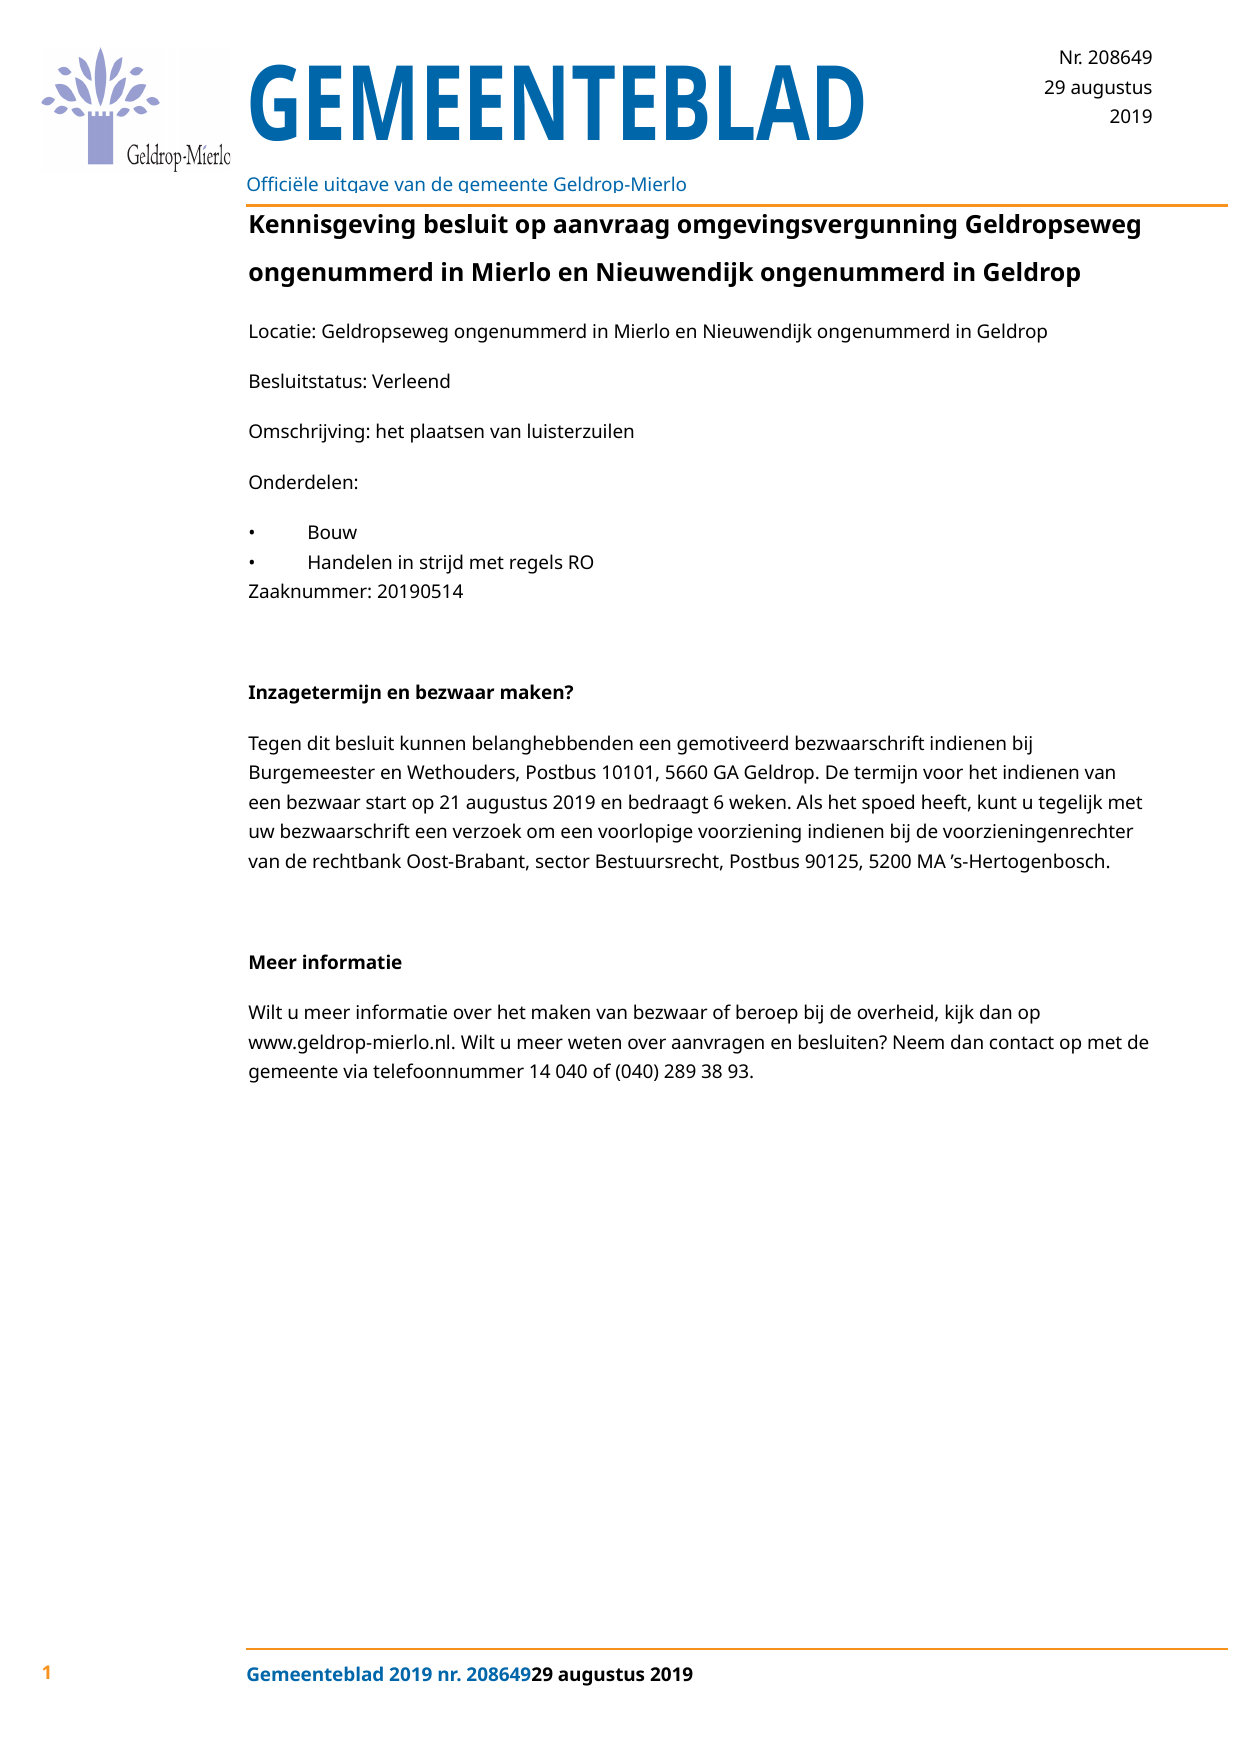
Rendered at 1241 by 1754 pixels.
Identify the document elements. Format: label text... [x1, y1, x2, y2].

list Handelen in strijd met regels RO [248, 549, 1152, 575]
picture [41, 47, 231, 172]
text Meer informatie [248, 949, 1152, 975]
text Wilt u meer informatie over het maken van bezwaar of beroep bij de overheid, kijk dan op www.geldrop-mierlo.nl. Wilt u meer weten over aanvragen en besluiten? Neem dan contact op met de gemeente via telefoonnummer 14 040 of (040) 289 38 93. [248, 999, 1152, 1084]
text Besluitstatus: Verleend [248, 368, 1152, 394]
list Bouw [248, 519, 1152, 545]
text Kennisgeving besluit op aanvraag omgevingsvergunning Geldropseweg ongenummerd in Mierlo en Nieuwendijk ongenummerd in Geldrop [248, 207, 1152, 288]
text Onderdelen: [248, 469, 1152, 495]
text Omschrijving: het plaatsen van luisterzuilen [248, 419, 1152, 444]
text Inzagetermijn en bezwaar maken? [248, 679, 1152, 705]
text Locatie: Geldropseweg ongenummerd in Mierlo en Nieuwendijk ongenummerd in Geldrop [248, 318, 1152, 344]
text Zaaknummer: 20190514 [248, 579, 1152, 604]
text Tegen dit besluit kunnen belanghebbenden een gemotiveerd bezwaarschrift indienen bij Burgemeester en Wethouders, Postbus 10101, 5660 GA Geldrop. De termijn voor het indienen van een bezwaar start op 21 augustus 2019 en bedraagt 6 weken. Als het spoed heeft, kunt u tegelijk met uw bezwaarschrift een verzoek om een voorlopige voorziening indienen bij de voorzieningenrechter van de rechtbank Oost-Brabant, sector Bestuursrecht, Postbus 90125, 5200 MA ’s-Hertogenbosch. [248, 730, 1152, 874]
